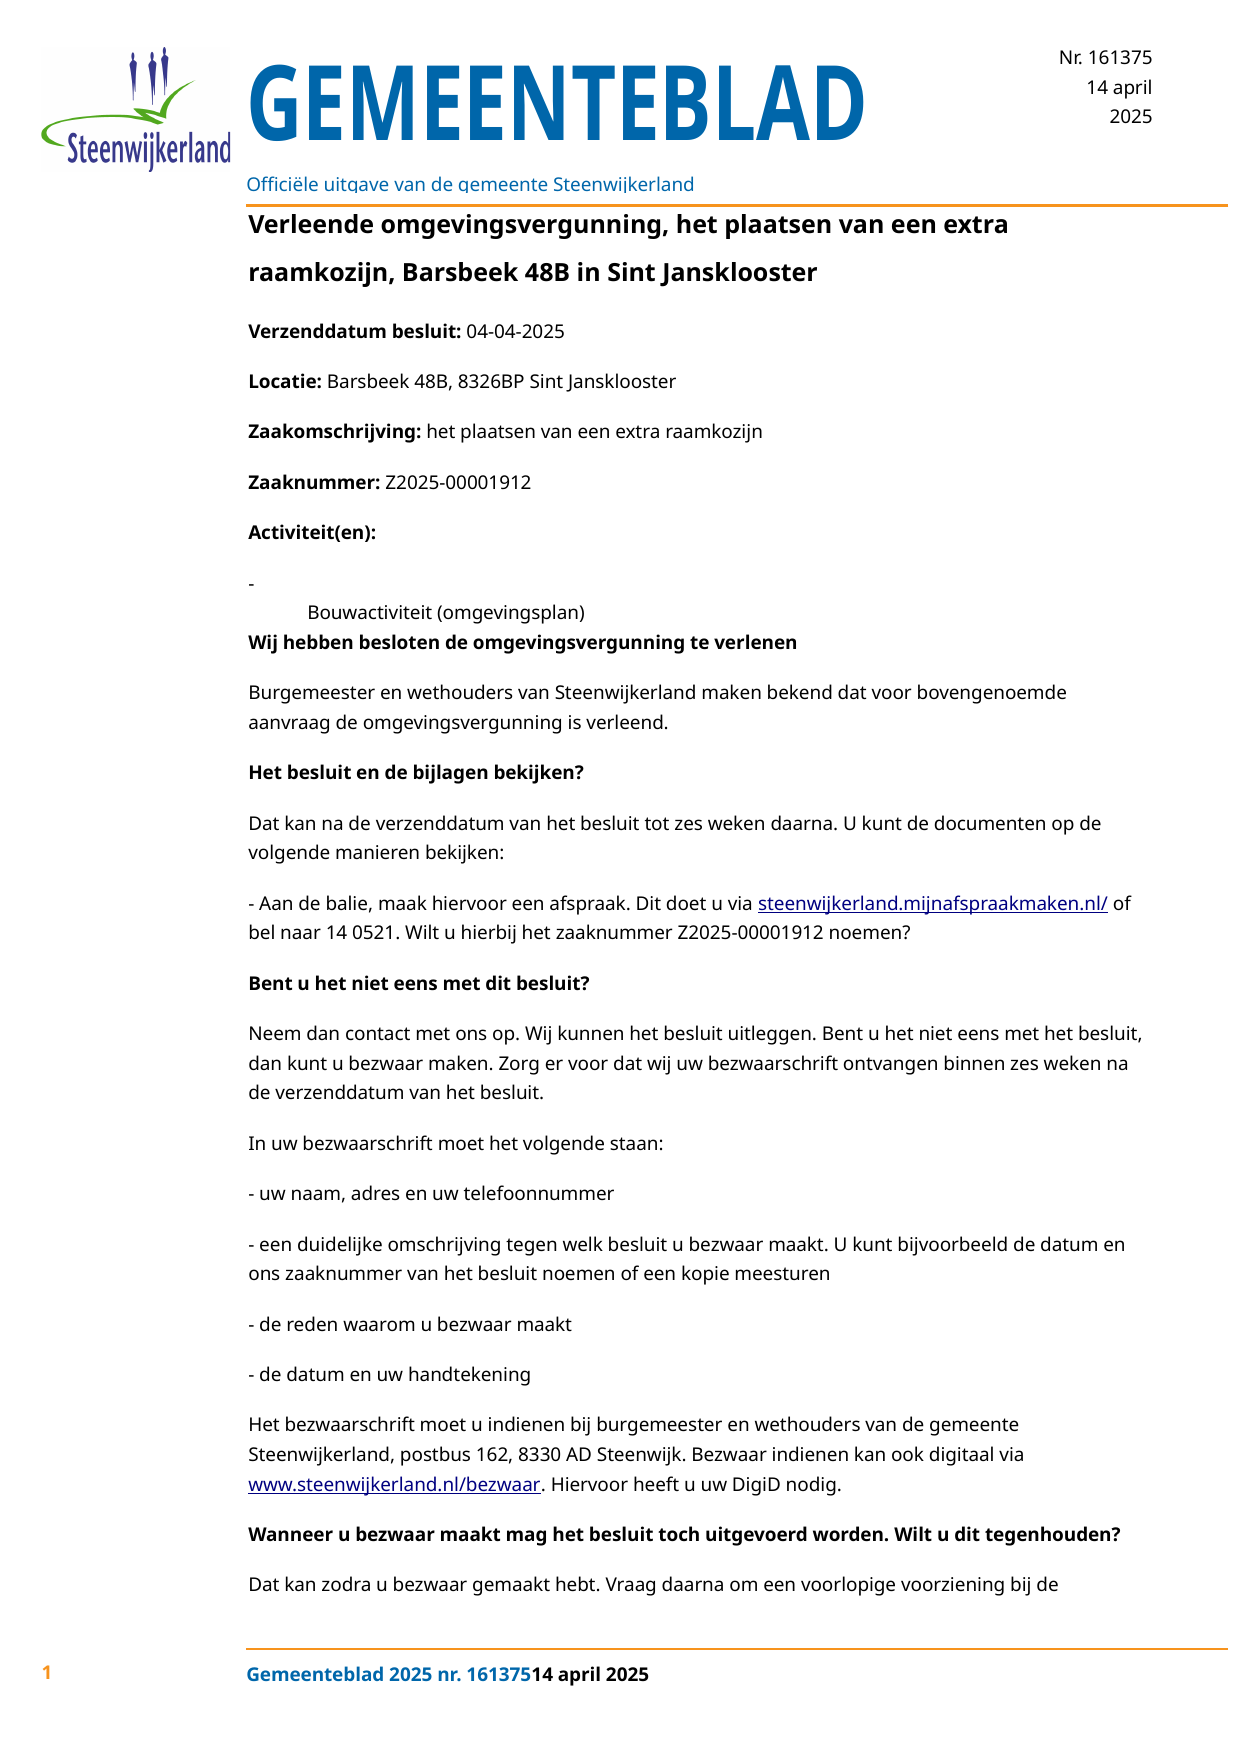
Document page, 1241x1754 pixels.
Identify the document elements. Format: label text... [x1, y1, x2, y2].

text Dat kan zodra u bezwaar gemaakt hebt. Vraag daarna om een voorlopige voorziening bij de [248, 1572, 1152, 1597]
text Wanneer u bezwaar maakt mag het besluit toch uitgevoerd worden. Wilt u dit tegenhouden? [248, 1521, 1152, 1547]
text Verzenddatum besluit: 04-04-2025 [248, 318, 1152, 344]
text Het besluit en de bijlagen bekijken? [248, 759, 1152, 785]
text Verleende omgevingsvergunning, het plaatsen van een extra raamkozijn, Barsbeek 48B in Sint Jansklooster [248, 207, 1152, 288]
text Dat kan na de verzenddatum van het besluit tot zes weken daarna. U kunt de documenten op de volgende manieren bekijken: [248, 810, 1152, 865]
text - de reden waarom u bezwaar maakt [248, 1311, 1152, 1337]
list Bouwactiviteit (omgevingsplan) [248, 599, 1152, 625]
text Wij hebben besloten de omgevingsvergunning te verlenen [248, 629, 1152, 655]
text Bent u het niet eens met dit besluit? [248, 970, 1152, 996]
text Zaakomschrijving: het plaatsen van een extra raamkozijn [248, 419, 1152, 444]
text Locatie: Barsbeek 48B, 8326BP Sint Jansklooster [248, 368, 1152, 394]
text - uw naam, adres en uw telefoonnummer [248, 1180, 1152, 1206]
text Zaaknummer: Z2025-00001912 [248, 469, 1152, 495]
text - een duidelijke omschrijving tegen welk besluit u bezwaar maakt. U kunt bijvoorbeeld de datum en ons zaaknummer van het besluit noemen of een kopie meesturen [248, 1231, 1152, 1286]
text - Aan de balie, maak hiervoor een afspraak. Dit doet u via steenwijkerland.mijnafspraakmaken.nl/ of bel naar 14 0521. Wilt u hierbij het zaaknummer Z2025-00001912 noemen? [248, 890, 1152, 945]
text - de datum en uw handtekening [248, 1361, 1152, 1387]
text Burgemeester en wethouders van Steenwijkerland maken bekend dat voor bovengenoemde aanvraag de omgevingsvergunning is verleend. [248, 679, 1152, 735]
picture [41, 47, 231, 172]
text Neem dan contact met ons op. Wij kunnen het besluit uitleggen. Bent u het niet eens met het besluit, dan kunt u bezwaar maken. Zorg er voor dat wij uw bezwaarschrift ontvangen binnen zes weken na de verzenddatum van het besluit. [248, 1020, 1152, 1105]
text Activiteit(en): [248, 519, 1152, 545]
text Het bezwaarschrift moet u indienen bij burgemeester en wethouders van de gemeente Steenwijkerland, postbus 162, 8330 AD Steenwijk. Bezwaar indienen kan ook digitaal via www.steenwijkerland.nl/bezwaar. Hiervoor heeft u uw DigiD nodig. [248, 1412, 1152, 1497]
text In uw bezwaarschrift moet het volgende staan: [248, 1130, 1152, 1156]
